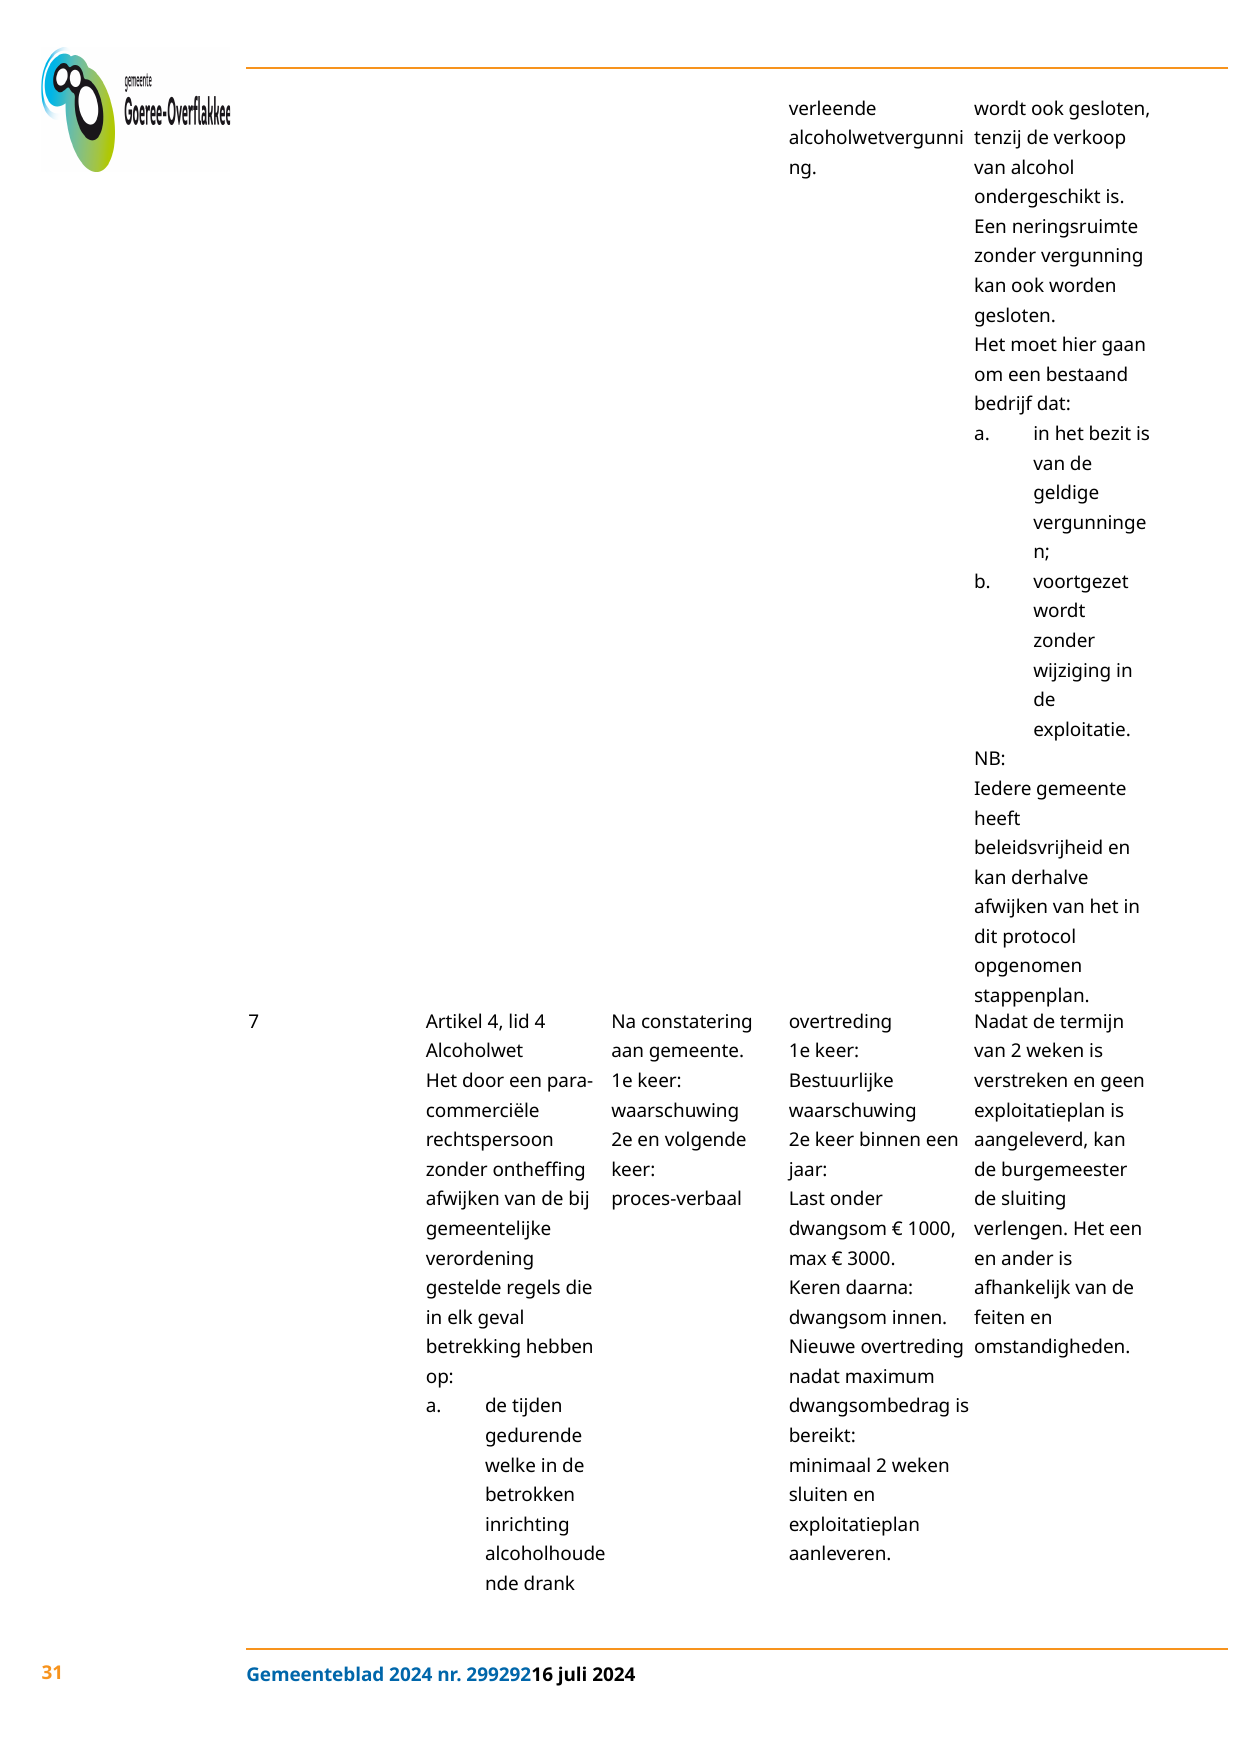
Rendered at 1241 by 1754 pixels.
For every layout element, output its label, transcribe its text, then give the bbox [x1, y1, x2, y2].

table_cell Nadat de termijn van 2 weken is verstreken en geen exploitatieplan is aangeleverd, kan de burgemeester de sluiting verlengen. Het een en ander is afhankelijk van de feiten en omstandigheden. [974, 1008, 1152, 1596]
table_cell verleende alcoholwetvergunning. [789, 95, 974, 1008]
table_cell [426, 95, 611, 1008]
table_cell [248, 95, 426, 1008]
table_cell Na constatering aan gemeente. 1e keer: waarschuwing 2e en volgende keer: proces-verbaal [611, 1008, 788, 1596]
table_cell 7 [248, 1008, 426, 1596]
table_cell Artikel 4, lid 4 Alcoholwet Het door een para-commerciële rechtspersoon zonder ontheffing afwijken van de bij gemeentelijke verordening gestelde regels die in elk geval betrekking hebben op: de tijden gedurende welke in de betrokken inrichting alcoholhoudende drank [426, 1008, 611, 1596]
table_cell overtreding 1e keer: Bestuurlijke waarschuwing 2e keer binnen een jaar: Last onder dwangsom € 1000, max € 3000. Keren daarna: dwangsom innen. Nieuwe overtreding nadat maximum dwangsombedrag is bereikt: minimaal 2 weken sluiten en exploitatieplan aanleveren. [789, 1008, 974, 1596]
table_cell [611, 95, 788, 1008]
picture [41, 47, 231, 172]
table_cell wordt ook gesloten, tenzij de verkoop van alcohol ondergeschikt is. Een neringsruimte zonder vergunning kan ook worden gesloten. Het moet hier gaan om een bestaand bedrijf dat: in het bezit is van de geldige vergunningen; voortgezet wordt zonder wijziging in de exploitatie. NB: Iedere gemeente heeft beleidsvrijheid en kan derhalve afwijken van het in dit protocol opgenomen stappenplan. [974, 95, 1152, 1008]
